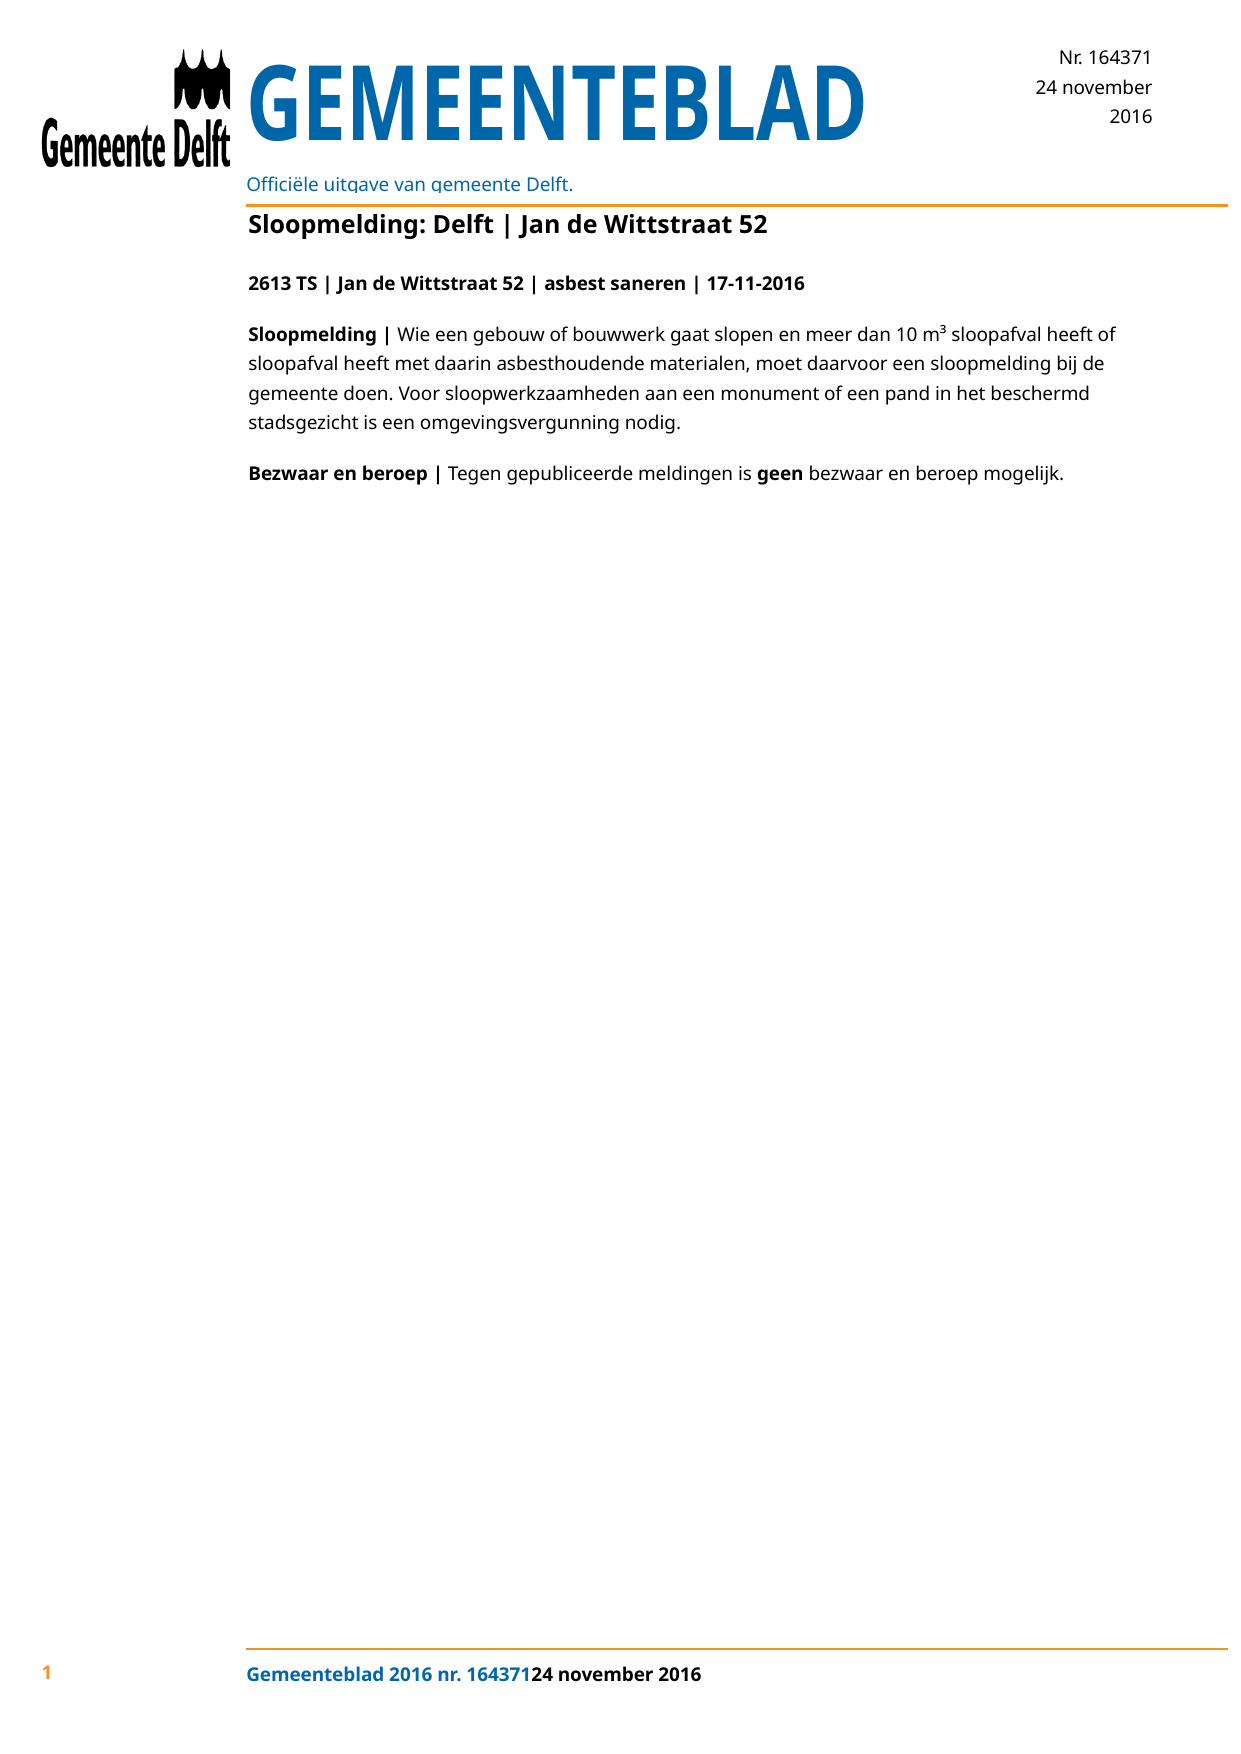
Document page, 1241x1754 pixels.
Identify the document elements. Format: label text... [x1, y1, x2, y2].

text Sloopmelding | Wie een gebouw of bouwwerk gaat slopen en meer dan 10 m³ sloopafval heeft of sloopafval heeft met daarin asbesthoudende materialen, moet daarvoor een sloopmelding bij de gemeente doen. Voor sloopwerkzaamheden aan een monument of een pand in het beschermd stadsgezicht is een omgevingsvergunning nodig. [248, 321, 1152, 435]
text Bezwaar en beroep | Tegen gepubliceerde meldingen is geen bezwaar en beroep mogelijk. [248, 460, 1152, 486]
text Sloopmelding: Delft | Jan de Wittstraat 52 [248, 207, 1152, 241]
picture [41, 47, 231, 172]
text 2613 TS | Jan de Wittstraat 52 | asbest saneren | 17-11-2016 [248, 270, 1152, 296]
